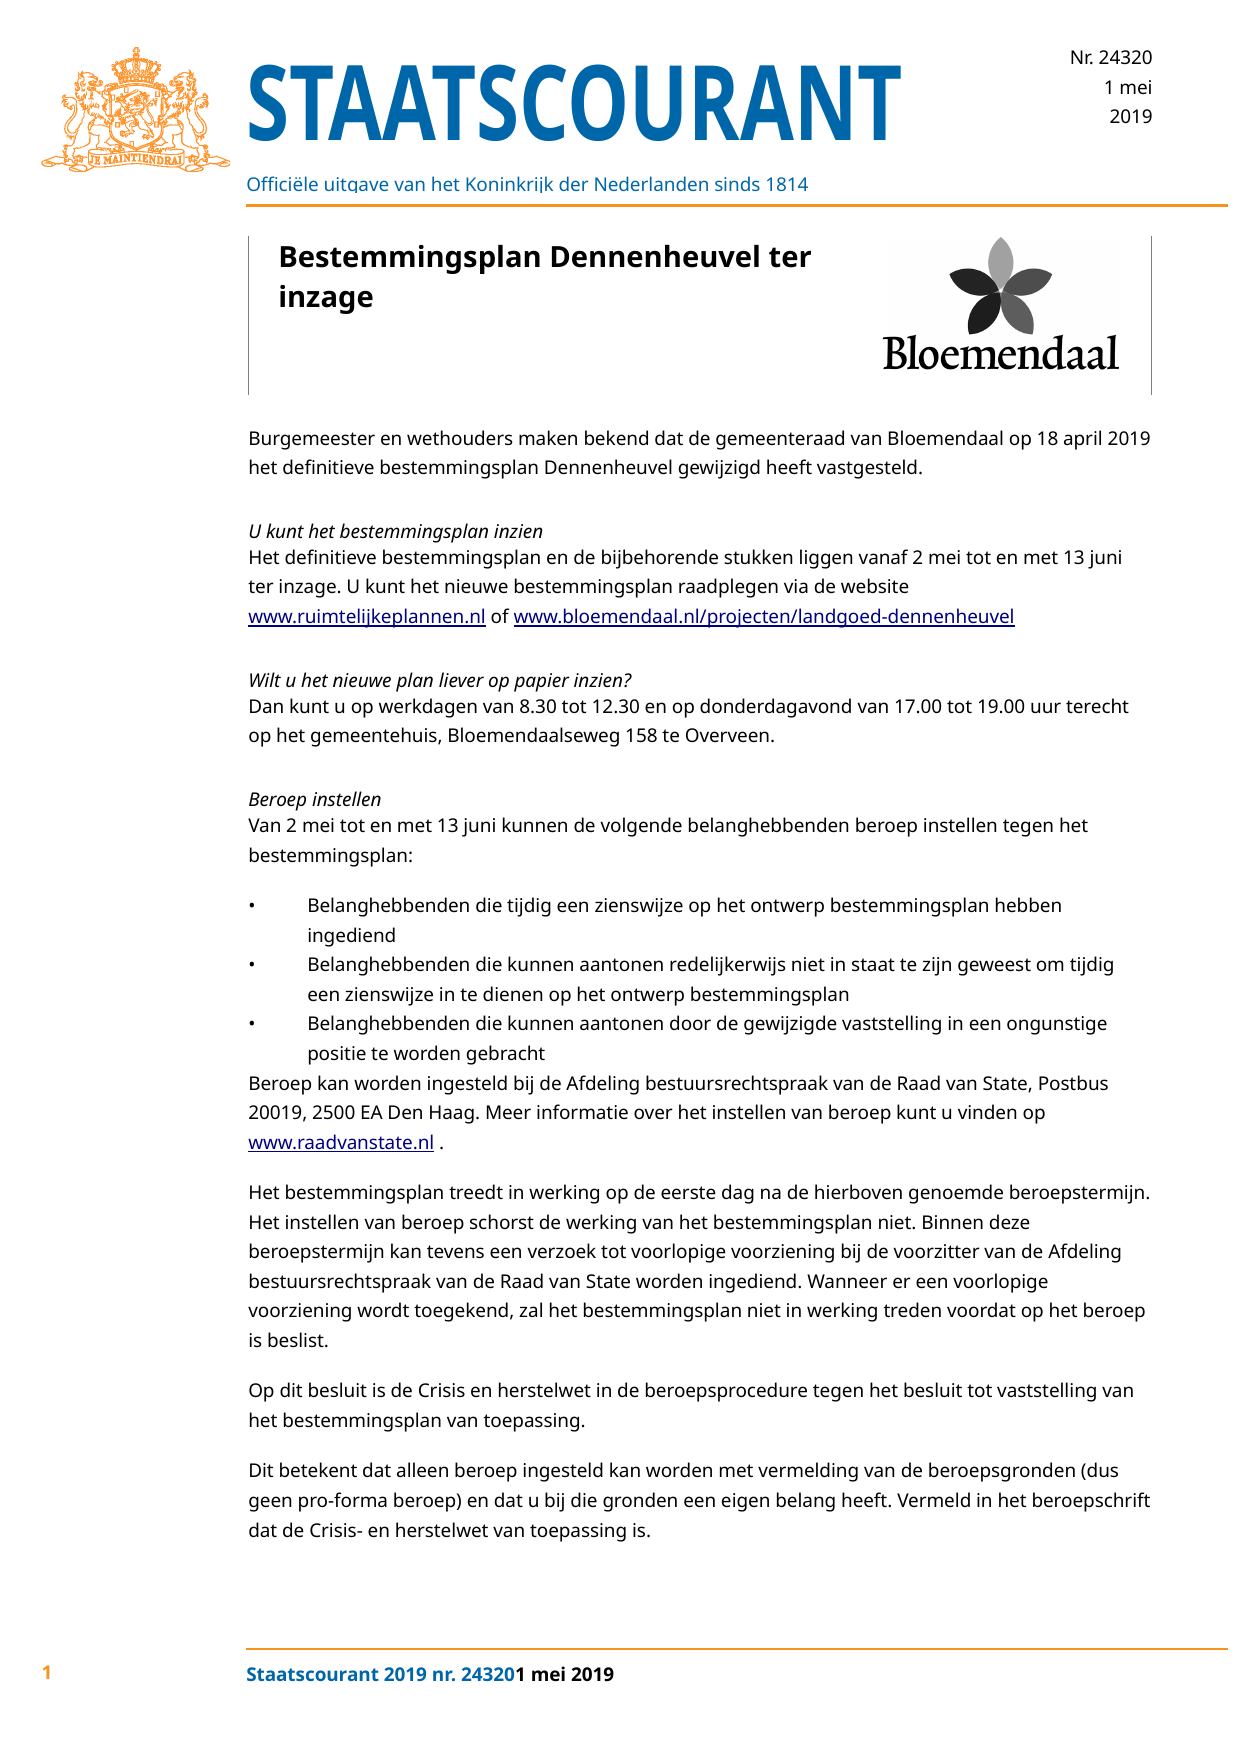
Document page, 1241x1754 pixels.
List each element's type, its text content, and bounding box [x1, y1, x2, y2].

list Belanghebbenden die kunnen aantonen redelijkerwijs niet in staat te zijn geweest om tijdig een zienswijze in te dienen op het ontwerp bestemmingsplan [248, 951, 1152, 1007]
text Het bestemmingsplan treedt in werking op de eerste dag na de hierboven genoemde beroepstermijn. Het instellen van beroep schorst de werking van het bestemmingsplan niet. Binnen deze beroepstermijn kan tevens een verzoek tot voorlopige voorziening bij de voorzitter van de Afdeling bestuursrechtspraak van de Raad van State worden ingediend. Wanneer er een voorlopige voorziening wordt toegekend, zal het bestemmingsplan niet in werking treden voordat op het beroep is beslist. [248, 1179, 1152, 1353]
text Wilt u het nieuwe plan liever op papier inzien? [248, 667, 1152, 693]
text U kunt het bestemmingsplan inzien [248, 518, 1152, 544]
text Beroep kan worden ingesteld bij de Afdeling bestuursrechtspraak van de Raad van State, Postbus 20019, 2500 EA Den Haag. Meer informatie over het instellen van beroep kunt u vinden op www.raadvanstate.nl . [248, 1070, 1152, 1155]
text Dan kunt u op werkdagen van 8.30 tot 12.30 en op donderdagavond van 17.00 tot 19.00 uur terecht op het gemeentehuis, Bloemendaalseweg 158 te Overveen. [248, 693, 1152, 748]
list Belanghebbenden die kunnen aantonen door de gewijzigde vaststelling in een ongunstige positie te worden gebracht [248, 1011, 1152, 1066]
table_header [850, 236, 1151, 395]
list Belanghebbenden die tijdig een zienswijze op het ontwerp bestemmingsplan hebben ingediend [248, 892, 1152, 948]
text Dit betekent dat alleen beroep ingesteld kan worden met vermelding van de beroepsgronden (dus geen pro-forma beroep) en dat u bij die gronden een eigen belang heeft. Vermeld in het beroepschrift dat de Crisis- en herstelwet van toepassing is. [248, 1458, 1152, 1543]
text Op dit besluit is de Crisis en herstelwet in de beroepsprocedure tegen het besluit tot vaststelling van het bestemmingsplan van toepassing. [248, 1378, 1152, 1433]
text Burgemeester en wethouders maken bekend dat de gemeenteraad van Bloemendaal op 18 april 2019 het definitieve bestemmingsplan Dennenheuvel gewijzigd heeft vastgesteld. [248, 425, 1152, 480]
text Beroep instellen [248, 787, 1152, 812]
text Het definitieve bestemmingsplan en de bijbehorende stukken liggen vanaf 2 mei tot en met 13 juni ter inzage. U kunt het nieuwe bestemmingsplan raadplegen via de website www.ruimtelijkeplannen.nl of www.bloemendaal.nl/projecten/landgoed-dennenheuvel [248, 544, 1152, 629]
table_header Bestemmingsplan Dennenheuvel ter inzage [249, 236, 850, 395]
picture [882, 236, 1119, 370]
picture [41, 47, 231, 172]
text Van 2 mei tot en met 13 juni kunnen de volgende belanghebbenden beroep instellen tegen het bestemmingsplan: [248, 812, 1152, 868]
